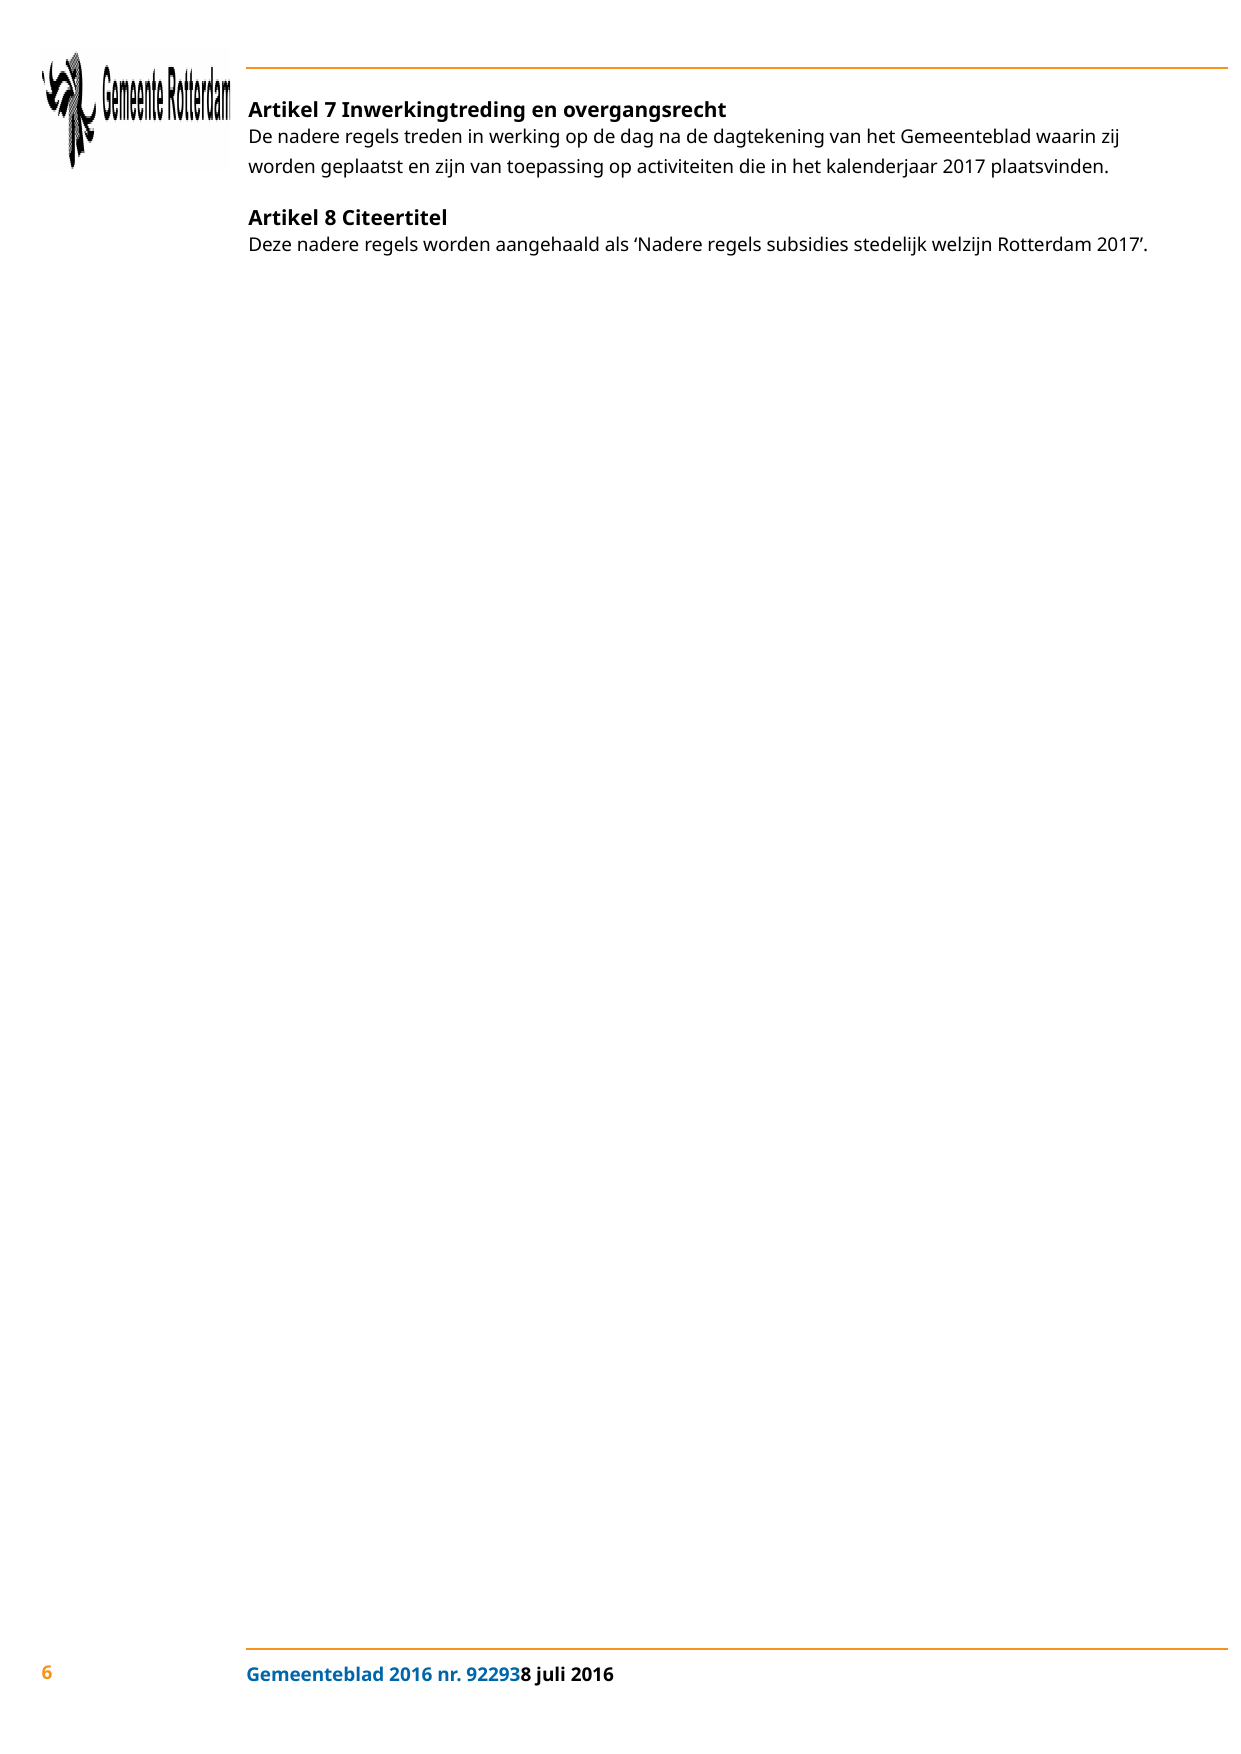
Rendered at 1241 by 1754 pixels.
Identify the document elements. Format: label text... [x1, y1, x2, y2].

text De nadere regels treden in werking op de dag na de dagtekening van het Gemeenteblad waarin zij worden geplaatst en zijn van toepassing op activiteiten die in het kalenderjaar 2017 plaatsvinden. [248, 123, 1152, 178]
text Artikel 7 Inwerkingtreding en overgangsrecht [248, 95, 1152, 123]
text Deze nadere regels worden aangehaald als ‘Nadere regels subsidies stedelijk welzijn Rotterdam 2017’. [248, 232, 1152, 257]
picture [41, 47, 231, 172]
text Artikel 8 Citeertitel [248, 203, 1152, 232]
